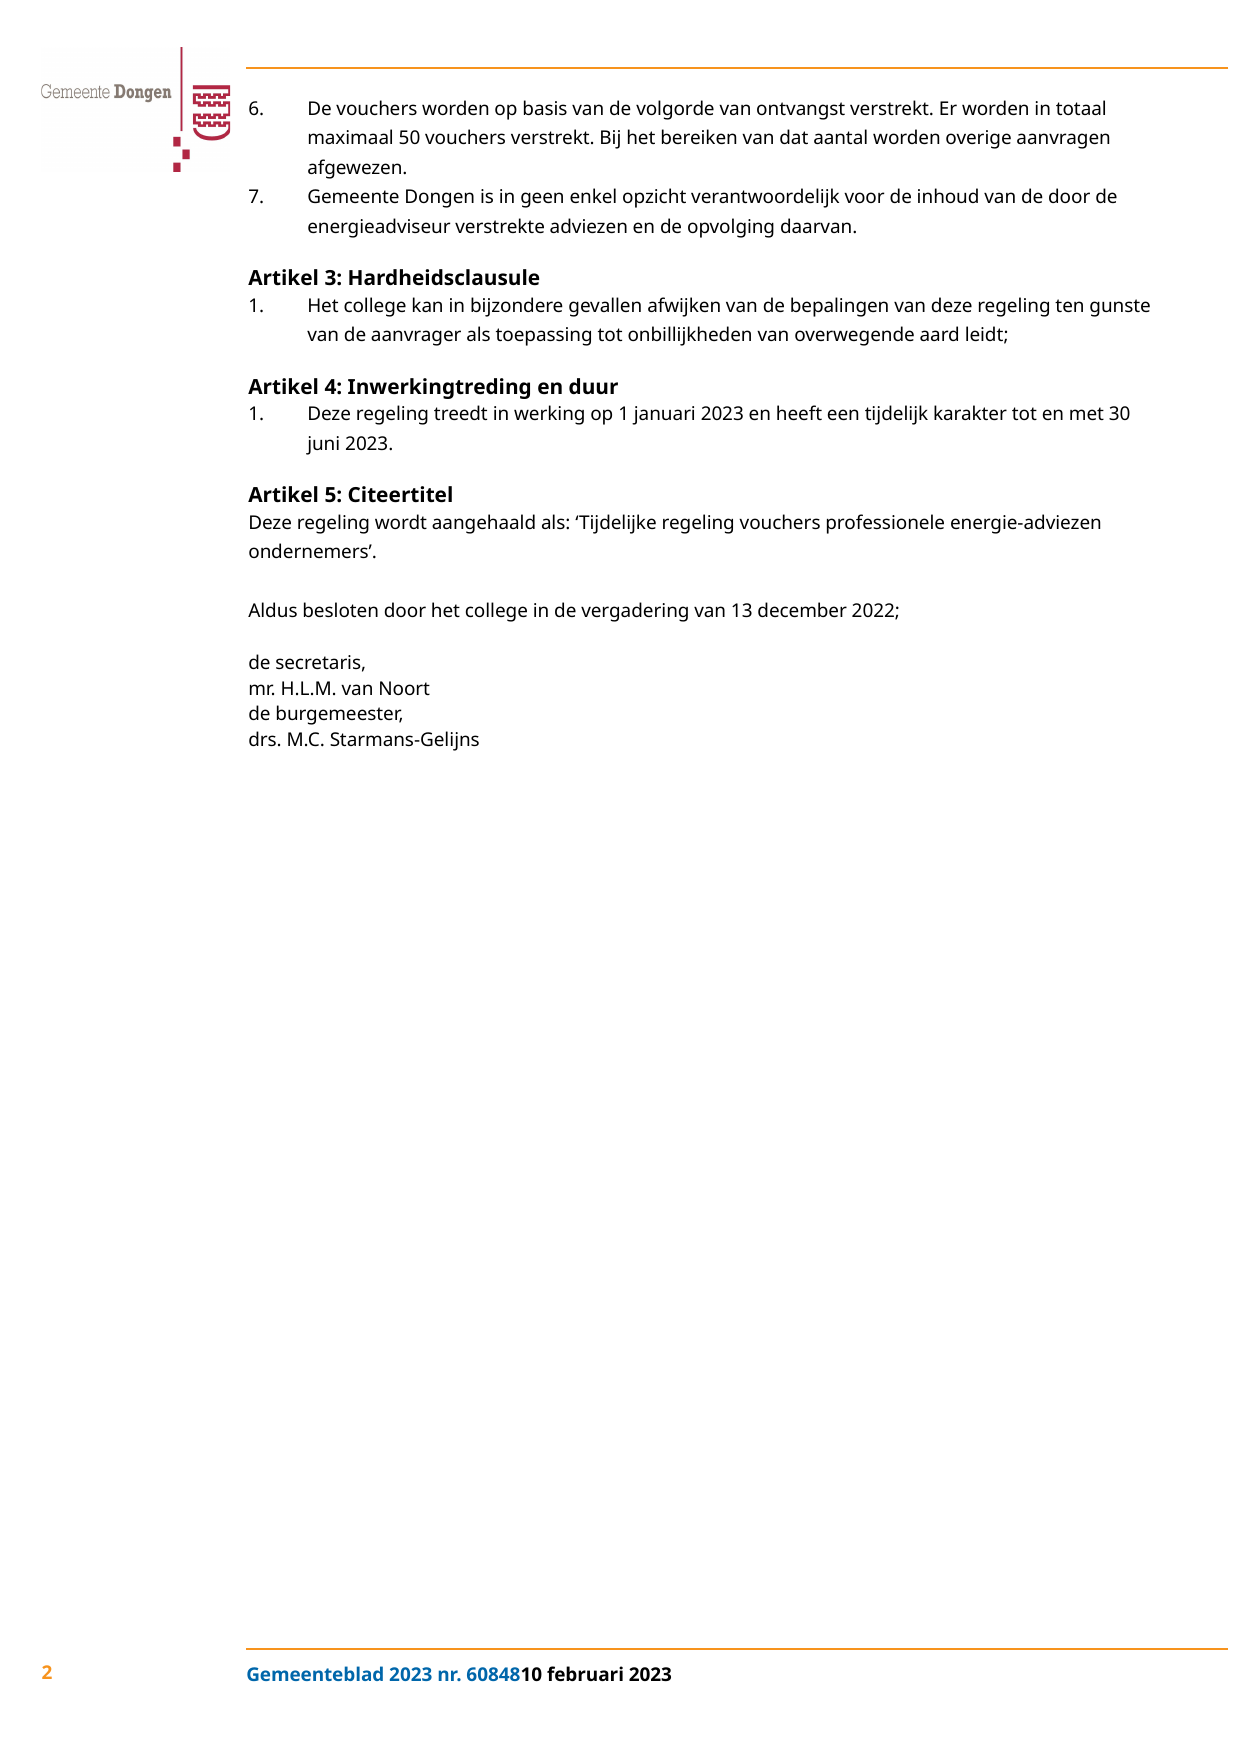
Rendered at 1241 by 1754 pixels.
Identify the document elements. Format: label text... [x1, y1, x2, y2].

text Aldus besloten door het college in de vergadering van 13 december 2022; [248, 598, 1152, 623]
picture [41, 47, 231, 172]
text mr. H.L.M. van Noort [248, 675, 1152, 701]
list De vouchers worden op basis van de volgorde van ontvangst verstrekt. Er worden in totaal maximaal 50 vouchers verstrekt. Bij het bereiken van dat aantal worden overige aanvragen afgewezen. [248, 95, 1152, 180]
text Deze regeling wordt aangehaald als: ‘Tijdelijke regeling vouchers professionele energie-adviezen ondernemers’. [248, 509, 1152, 564]
list Deze regeling treedt in werking op 1 januari 2023 en heeft een tijdelijk karakter tot en met 30 juni 2023. [248, 400, 1152, 456]
text de burgemeester, [248, 701, 1152, 726]
list Het college kan in bijzondere gevallen afwijken van de bepalingen van deze regeling ten gunste van de aanvrager als toepassing tot onbillijkheden van overwegende aard leidt; [248, 292, 1152, 347]
text de secretaris, [248, 649, 1152, 675]
text drs. M.C. Starmans-Gelijns [248, 726, 1152, 752]
text Artikel 5: Citeertitel [248, 480, 1152, 509]
list Gemeente Dongen is in geen enkel opzicht verantwoordelijk voor de inhoud van de door de energieadviseur verstrekte adviezen en de opvolging daarvan. [248, 183, 1152, 239]
text Artikel 3: Hardheidsclausule [248, 263, 1152, 292]
text Artikel 4: Inwerkingtreding en duur [248, 372, 1152, 400]
